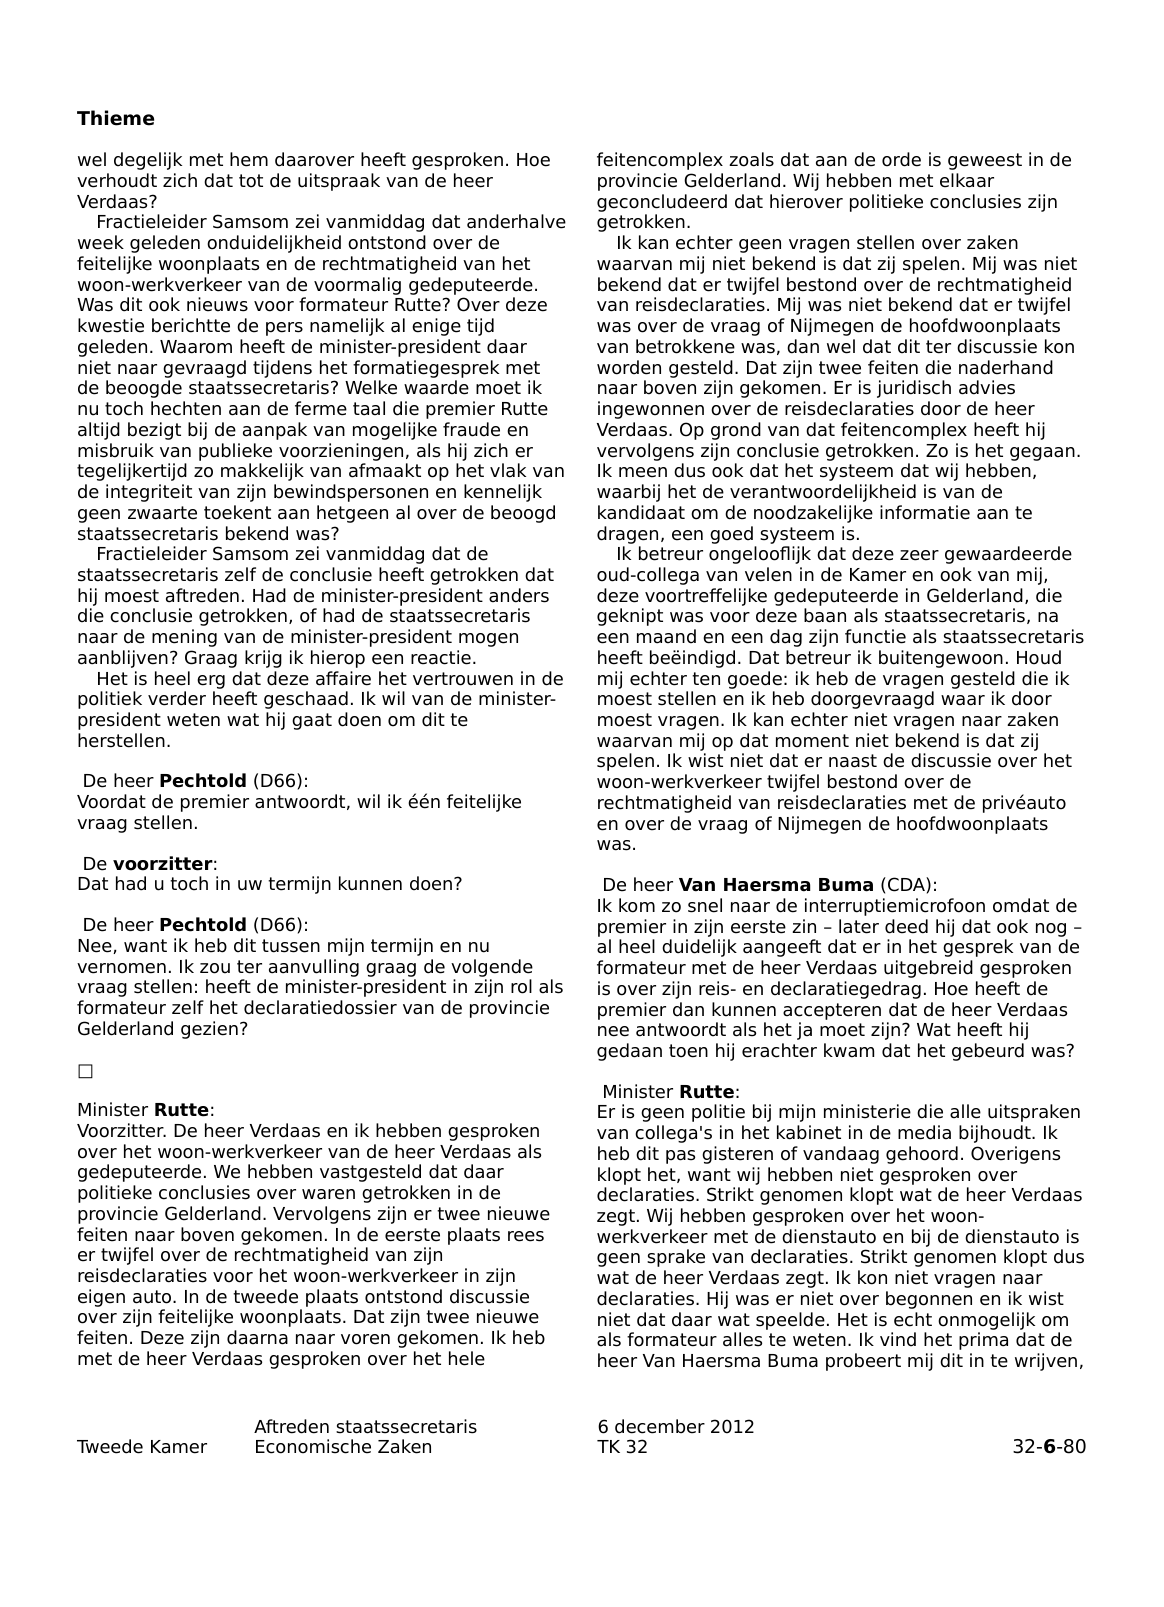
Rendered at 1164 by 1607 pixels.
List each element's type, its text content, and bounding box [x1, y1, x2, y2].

text Voordat de premier antwoordt, wil ik één feitelijke vraag stellen. [77, 792, 567, 833]
text feitencomplex zoals dat aan de orde is geweest in de provincie Gelderland. Wij hebben met elkaar geconcludeerd dat hierover politieke conclusies zijn getrokken. [596, 150, 1087, 233]
text Minister Rutte: [77, 1100, 567, 1121]
text Dat had u toch in uw termijn kunnen doen? [77, 874, 567, 895]
text Ik betreur ongelooflijk dat deze zeer gewaardeerde oud-collega van velen in de Kamer en ook van mij, deze voortreffelijke gedeputeerde in Gelderland, die geknipt was voor deze baan als staatssecretaris, na een maand en een dag zijn functie als staatssecretaris heeft beëindigd. Dat betreur ik buitengewoon. Houd mij echter ten goede: ik heb de vragen gesteld die ik moest stellen en ik heb doorgevraagd waar ik door moest vragen. Ik kan echter niet vragen naar zaken waarvan mij op dat moment niet bekend is dat zij spelen. Ik wist niet dat er naast de discussie over het woon-werkverkeer twijfel bestond over de rechtmatigheid van reisdeclaraties met de privéauto en over de vraag of Nijmegen de hoofdwoonplaats was. [596, 544, 1087, 855]
text De heer Van Haersma Buma (CDA): [596, 875, 1087, 896]
text □ [77, 1059, 567, 1080]
text De voorzitter: [77, 853, 567, 874]
text Ik kom zo snel naar de interruptiemicrofoon omdat de premier in zijn eerste zin – later deed hij dat ook nog – al heel duidelijk aangeeft dat er in het gesprek van de formateur met de heer Verdaas uitgebreid gesproken is over zijn reis- en declaratiegedrag. Hoe heeft de premier dan kunnen accepteren dat de heer Verdaas nee antwoordt als het ja moet zijn? Wat heeft hij gedaan toen hij erachter kwam dat het gebeurd was? [596, 896, 1087, 1062]
text Voorzitter. De heer Verdaas en ik hebben gesproken over het woon-werkverkeer van de heer Verdaas als gedeputeerde. We hebben vastgesteld dat daar politieke conclusies over waren getrokken in de provincie Gelderland. Vervolgens zijn er twee nieuwe feiten naar boven gekomen. In de eerste plaats rees er twijfel over de rechtmatigheid van zijn reisdeclaraties voor het woon-werkverkeer in zijn eigen auto. In de tweede plaats ontstond discussie over zijn feitelijke woonplaats. Dat zijn twee nieuwe feiten. Deze zijn daarna naar voren gekomen. Ik heb met de heer Verdaas gesproken over het hele [77, 1121, 567, 1369]
text Fractieleider Samsom zei vanmiddag dat anderhalve week geleden onduidelijkheid ontstond over de feitelijke woonplaats en de rechtmatigheid van het woon-werkverkeer van de voormalig gedeputeerde. Was dit ook nieuws voor formateur Rutte? Over deze kwestie berichtte de pers namelijk al enige tijd geleden. Waarom heeft de minister-president daar niet naar gevraagd tijdens het formatiegesprek met de beoogde staatssecretaris? Welke waarde moet ik nu toch hechten aan de ferme taal die premier Rutte altijd bezigt bij de aanpak van mogelijke fraude en misbruik van publieke voorzieningen, als hij zich er tegelijkertijd zo makkelijk van afmaakt op het vlak van de integriteit van zijn bewindspersonen en kennelijk geen zwaarte toekent aan hetgeen al over de beoogd staatssecretaris bekend was? [77, 212, 567, 544]
text De heer Pechtold (D66): [77, 771, 567, 792]
text Nee, want ik heb dit tussen mijn termijn en nu vernomen. Ik zou ter aanvulling graag de volgende vraag stellen: heeft de minister-president in zijn rol als formateur zelf het declaratiedossier van de provincie Gelderland gezien? [77, 936, 567, 1039]
text Ik kan echter geen vragen stellen over zaken waarvan mij niet bekend is dat zij spelen. Mij was niet bekend dat er twijfel bestond over de rechtmatigheid van reisdeclaraties. Mij was niet bekend dat er twijfel was over de vraag of Nijmegen de hoofdwoonplaats van betrokkene was, dan wel dat dit ter discussie kon worden gesteld. Dat zijn twee feiten die naderhand naar boven zijn gekomen. Er is juridisch advies ingewonnen over de reisdeclaraties door de heer Verdaas. Op grond van dat feitencomplex heeft hij vervolgens zijn conclusie getrokken. Zo is het gegaan. Ik meen dus ook dat het systeem dat wij hebben, waarbij het de verantwoordelijkheid is van de kandidaat om de noodzakelijke informatie aan te dragen, een goed systeem is. [596, 233, 1087, 544]
text wel degelijk met hem daarover heeft gesproken. Hoe verhoudt zich dat tot de uitspraak van de heer Verdaas? [77, 150, 567, 212]
text Minister Rutte: [596, 1082, 1087, 1102]
text De heer Pechtold (D66): [77, 915, 567, 936]
text Fractieleider Samsom zei vanmiddag dat de staatssecretaris zelf de conclusie heeft getrokken dat hij moest aftreden. Had de minister-president anders die conclusie getrokken, of had de staatssecretaris naar de mening van de minister-president mogen aanblijven? Graag krijg ik hierop een reactie. [77, 544, 567, 668]
text Het is heel erg dat deze affaire het vertrouwen in de politiek verder heeft geschaad. Ik wil van de minister-president weten wat hij gaat doen om dit te herstellen. [77, 668, 567, 751]
text Er is geen politie bij mijn ministerie die alle uitspraken van collega's in het kabinet in de media bijhoudt. Ik heb dit pas gisteren of vandaag gehoord. Overigens klopt het, want wij hebben niet gesproken over declaraties. Strikt genomen klopt wat de heer Verdaas zegt. Wij hebben gesproken over het woon-werkverkeer met de dienstauto en bij de dienstauto is geen sprake van declaraties. Strikt genomen klopt dus wat de heer Verdaas zegt. Ik kon niet vragen naar declaraties. Hij was er niet over begonnen en ik wist niet dat daar wat speelde. Het is echt onmogelijk om als formateur alles te weten. Ik vind het prima dat de heer Van Haersma Buma probeert mij dit in te wrijven, [596, 1102, 1087, 1372]
